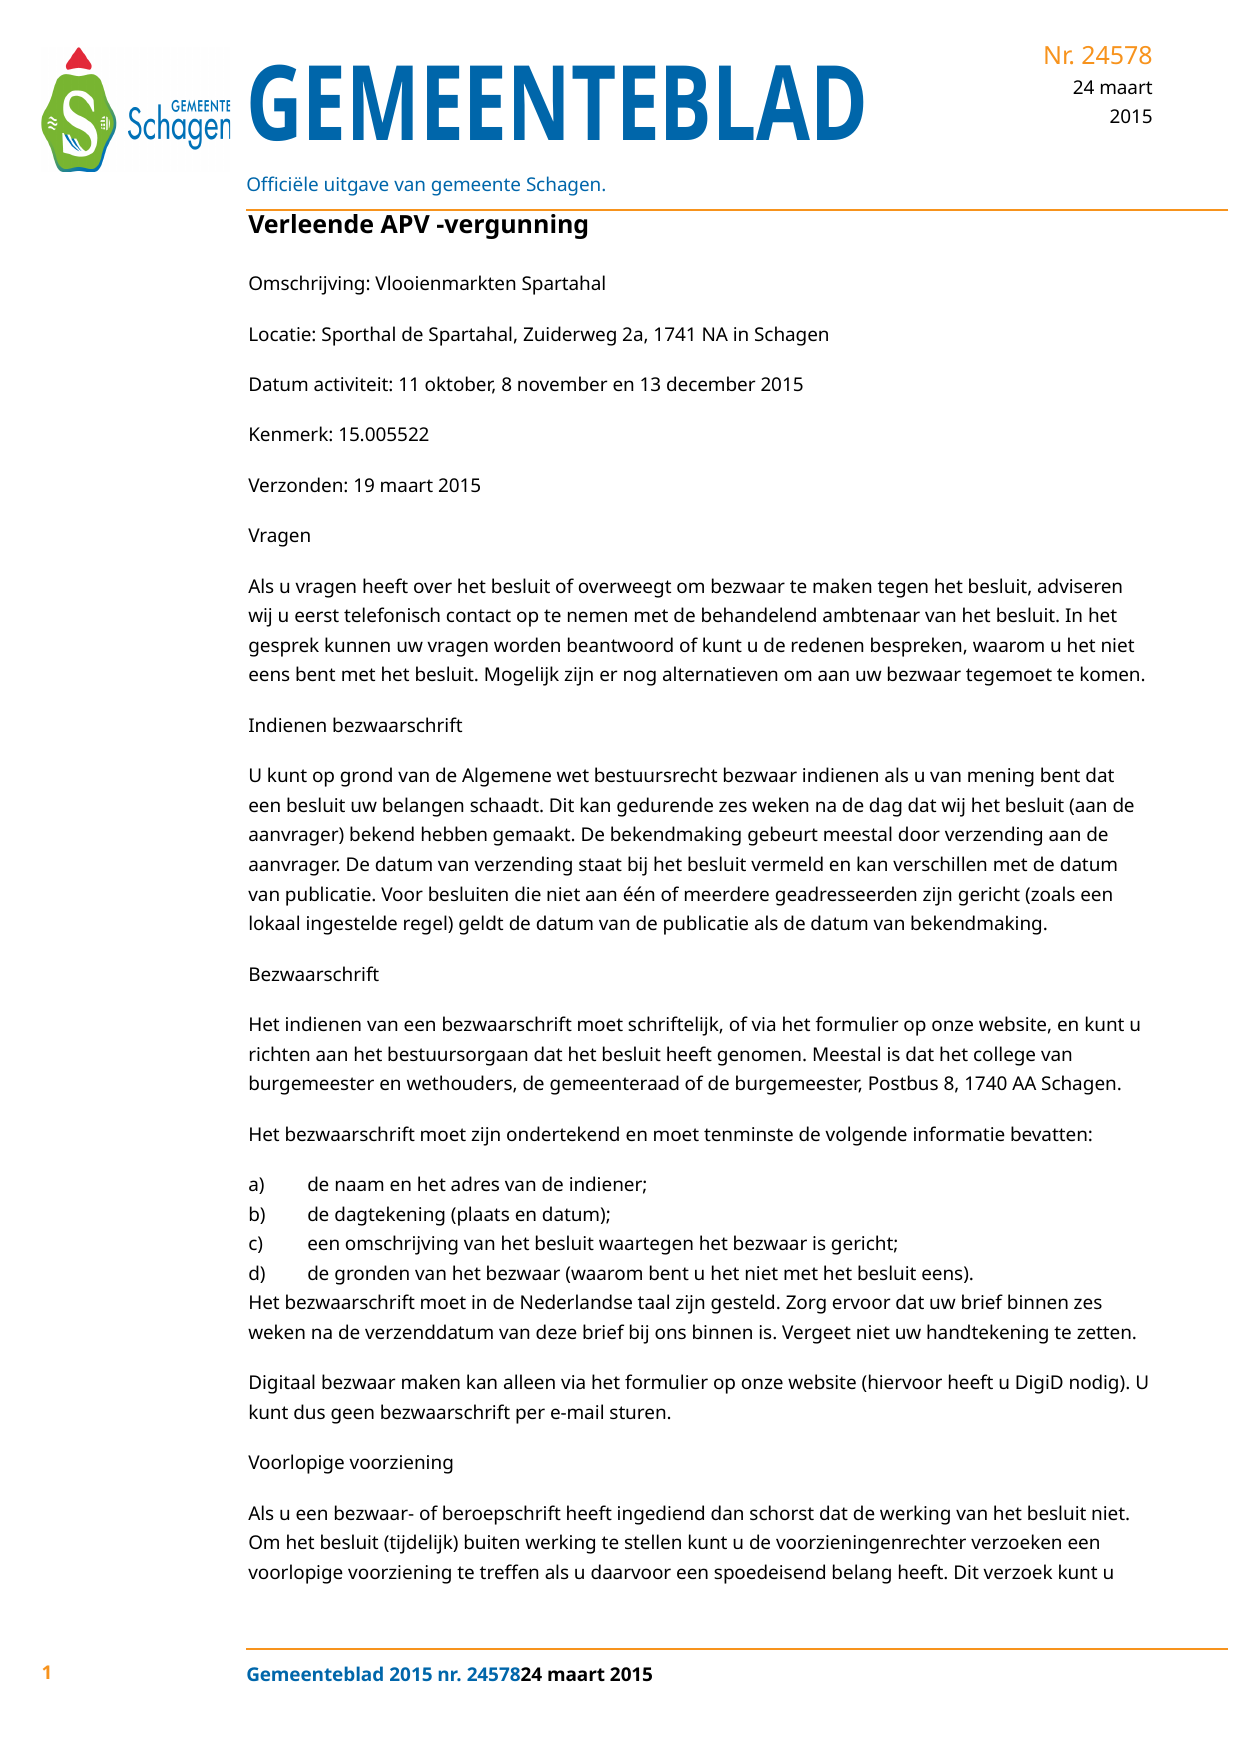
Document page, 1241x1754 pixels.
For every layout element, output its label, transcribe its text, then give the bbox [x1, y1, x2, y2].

text U kunt op grond van de Algemene wet bestuursrecht bezwaar indienen als u van mening bent dat een besluit uw belangen schaadt. Dit kan gedurende zes weken na de dag dat wij het besluit (aan de aanvrager) bekend hebben gemaakt. De bekendmaking gebeurt meestal door verzending aan de aanvrager. De datum van verzending staat bij het besluit vermeld en kan verschillen met de datum van publicatie. Voor besluiten die niet aan één of meerdere geadresseerden zijn gericht (zoals een lokaal ingestelde regel) geldt de datum van de publicatie als de datum van bekendmaking. [248, 762, 1152, 936]
text Vragen [248, 522, 1152, 548]
text Het indienen van een bezwaarschrift moet schriftelijk, of via het formulier op onze website, en kunt u richten aan het bestuursorgaan dat het besluit heeft genomen. Meestal is dat het college van burgemeester en wethouders, de gemeenteraad of de burgemeester, Postbus 8, 1740 AA Schagen. [248, 1011, 1152, 1096]
text Kenmerk: 15.005522 [248, 422, 1152, 447]
text Digitaal bezwaar maken kan alleen via het formulier op onze website (hiervoor heeft u DigiD nodig). U kunt dus geen bezwaarschrift per e-mail sturen. [248, 1369, 1152, 1425]
list een omschrijving van het besluit waartegen het bezwaar is gericht; [248, 1230, 1152, 1256]
list de gronden van het bezwaar (waarom bent u het niet met het besluit eens). [248, 1260, 1152, 1286]
list de naam en het adres van de indiener; [248, 1171, 1152, 1197]
text Verleende APV -vergunning [248, 211, 1152, 241]
list de dagtekening (plaats en datum); [248, 1201, 1152, 1226]
text Omschrijving: Vlooienmarkten Spartahal [248, 270, 1152, 296]
text Het bezwaarschrift moet in de Nederlandse taal zijn gesteld. Zorg ervoor dat uw brief binnen zes weken na de verzenddatum van deze brief bij ons binnen is. Vergeet niet uw handtekening te zetten. [248, 1289, 1152, 1345]
text Locatie: Sporthal de Spartahal, Zuiderweg 2a, 1741 NA in Schagen [248, 321, 1152, 346]
text Voorlopige voorziening [248, 1449, 1152, 1475]
text Het bezwaarschrift moet zijn ondertekend en moet tenminste de volgende informatie bevatten: [248, 1121, 1152, 1146]
text Als u een bezwaar- of beroepschrift heeft ingediend dan schorst dat de werking van het besluit niet. Om het besluit (tijdelijk) buiten werking te stellen kunt u de voorzieningenrechter verzoeken een voorlopige voorziening te treffen als u daarvoor een spoedeisend belang heeft. Dit verzoek kunt u [248, 1500, 1152, 1585]
text Als u vragen heeft over het besluit of overweegt om bezwaar te maken tegen het besluit, adviseren wij u eerst telefonisch contact op te nemen met de behandelend ambtenaar van het besluit. In het gesprek kunnen uw vragen worden beantwoord of kunt u de redenen bespreken, waarom u het niet eens bent met het besluit. Mogelijk zijn er nog alternatieven om aan uw bezwaar tegemoet te komen. [248, 573, 1152, 687]
text Indienen bezwaarschrift [248, 712, 1152, 738]
text Verzonden: 19 maart 2015 [248, 472, 1152, 498]
text Bezwaarschrift [248, 961, 1152, 986]
text Datum activiteit: 11 oktober, 8 november en 13 december 2015 [248, 371, 1152, 397]
picture [41, 47, 231, 172]
